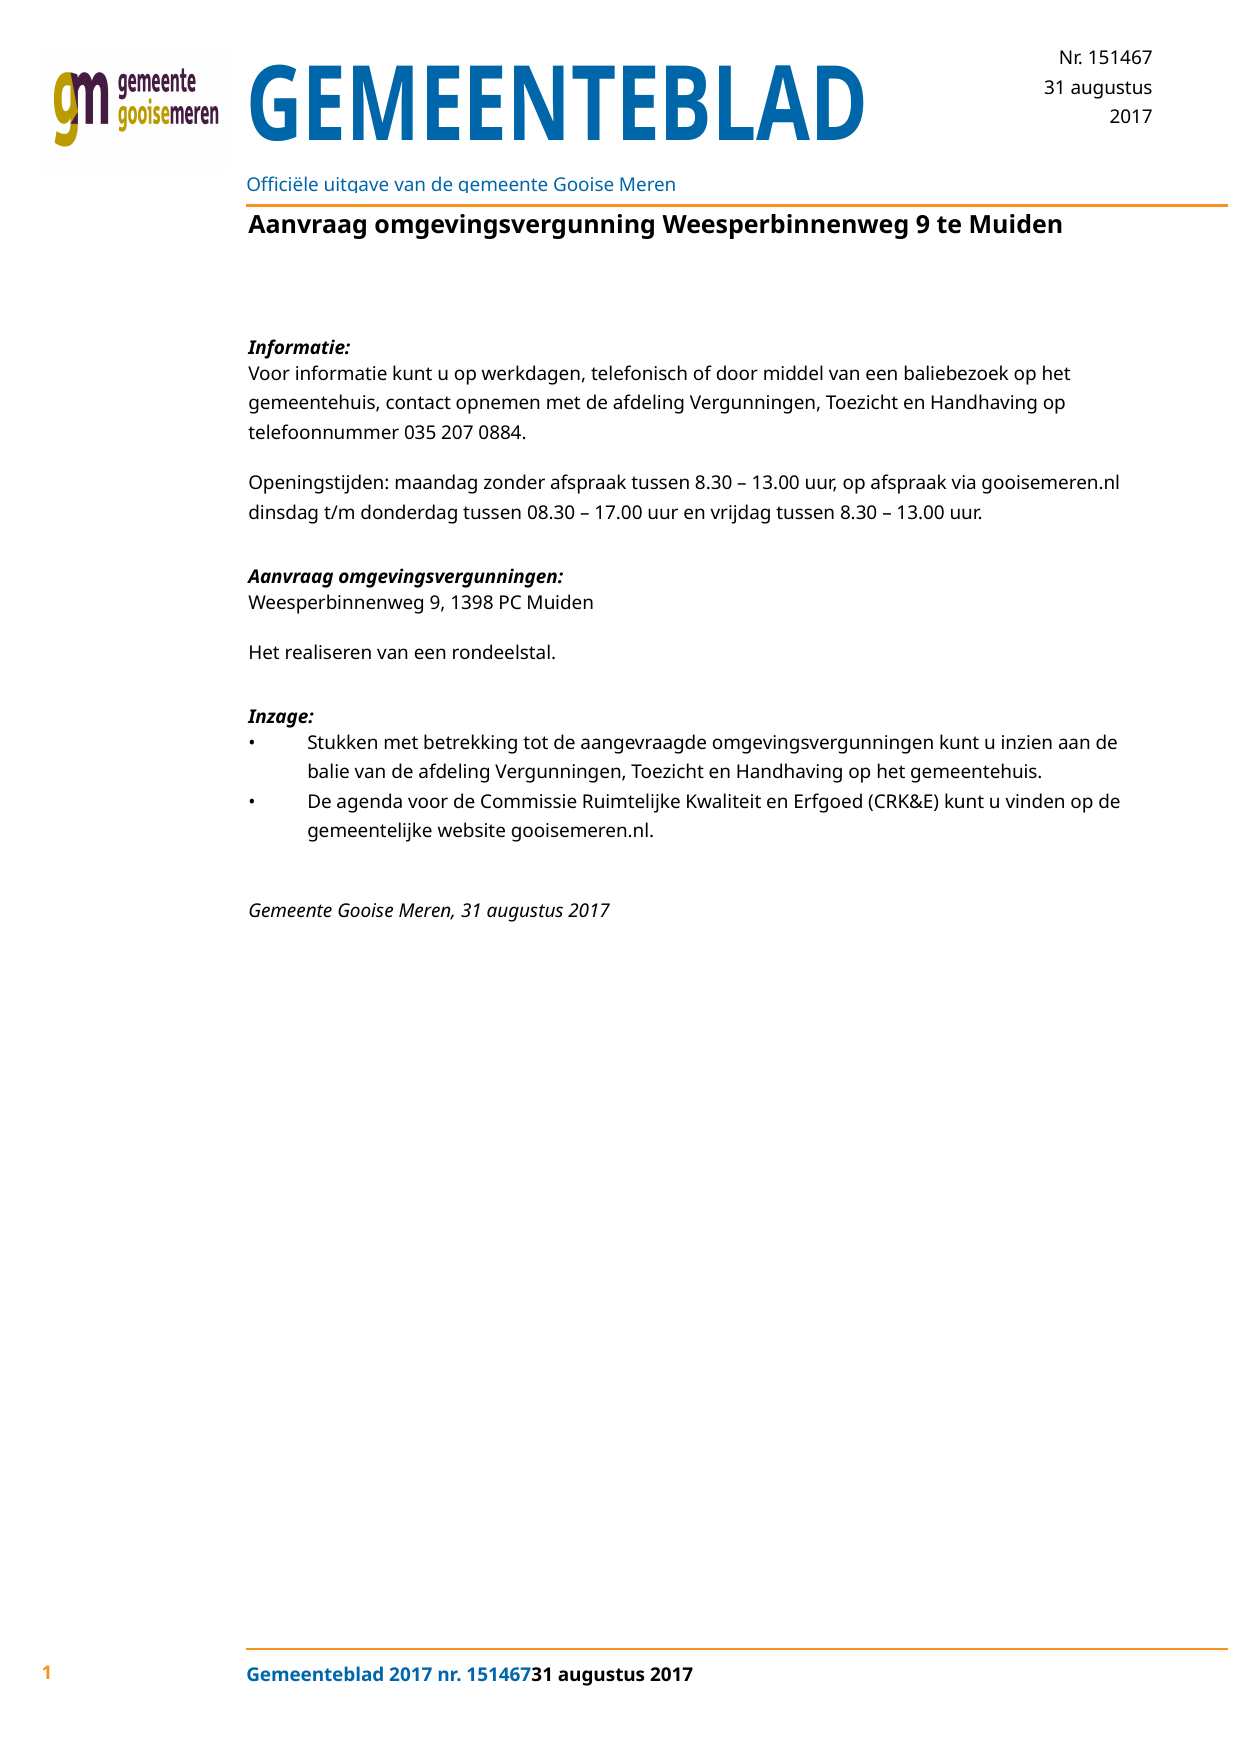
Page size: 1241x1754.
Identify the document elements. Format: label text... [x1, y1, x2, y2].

text Voor informatie kunt u op werkdagen, telefonisch of door middel van een baliebezoek op het gemeentehuis, contact opnemen met de afdeling Vergunningen, Toezicht en Handhaving op telefoonnummer 035 207 0884. [248, 360, 1152, 445]
text Weesperbinnenweg 9, 1398 PC Muiden [248, 589, 1152, 614]
text Openingstijden: maandag zonder afspraak tussen 8.30 – 13.00 uur, op afspraak via gooisemeren.nl dinsdag t/m donderdag tussen 08.30 – 17.00 uur en vrijdag tussen 8.30 – 13.00 uur. [248, 469, 1152, 525]
text Inzage: [248, 703, 1152, 729]
text Informatie: [248, 334, 1152, 360]
text Aanvraag omgevingsvergunning Weesperbinnenweg 9 te Muiden [248, 207, 1152, 241]
text Gemeente Gooise Meren, 31 augustus 2017 [248, 898, 1152, 923]
list De agenda voor de Commissie Ruimtelijke Kwaliteit en Erfgoed (CRK&E) kunt u vinden op de gemeentelijke website gooisemeren.nl. [248, 788, 1152, 843]
text Aanvraag omgevingsvergunningen: [248, 563, 1152, 589]
picture [41, 47, 231, 172]
list Stukken met betrekking tot de aangevraagde omgevingsvergunningen kunt u inzien aan de balie van de afdeling Vergunningen, Toezicht en Handhaving op het gemeentehuis. [248, 729, 1152, 784]
text Het realiseren van een rondeelstal. [248, 639, 1152, 665]
